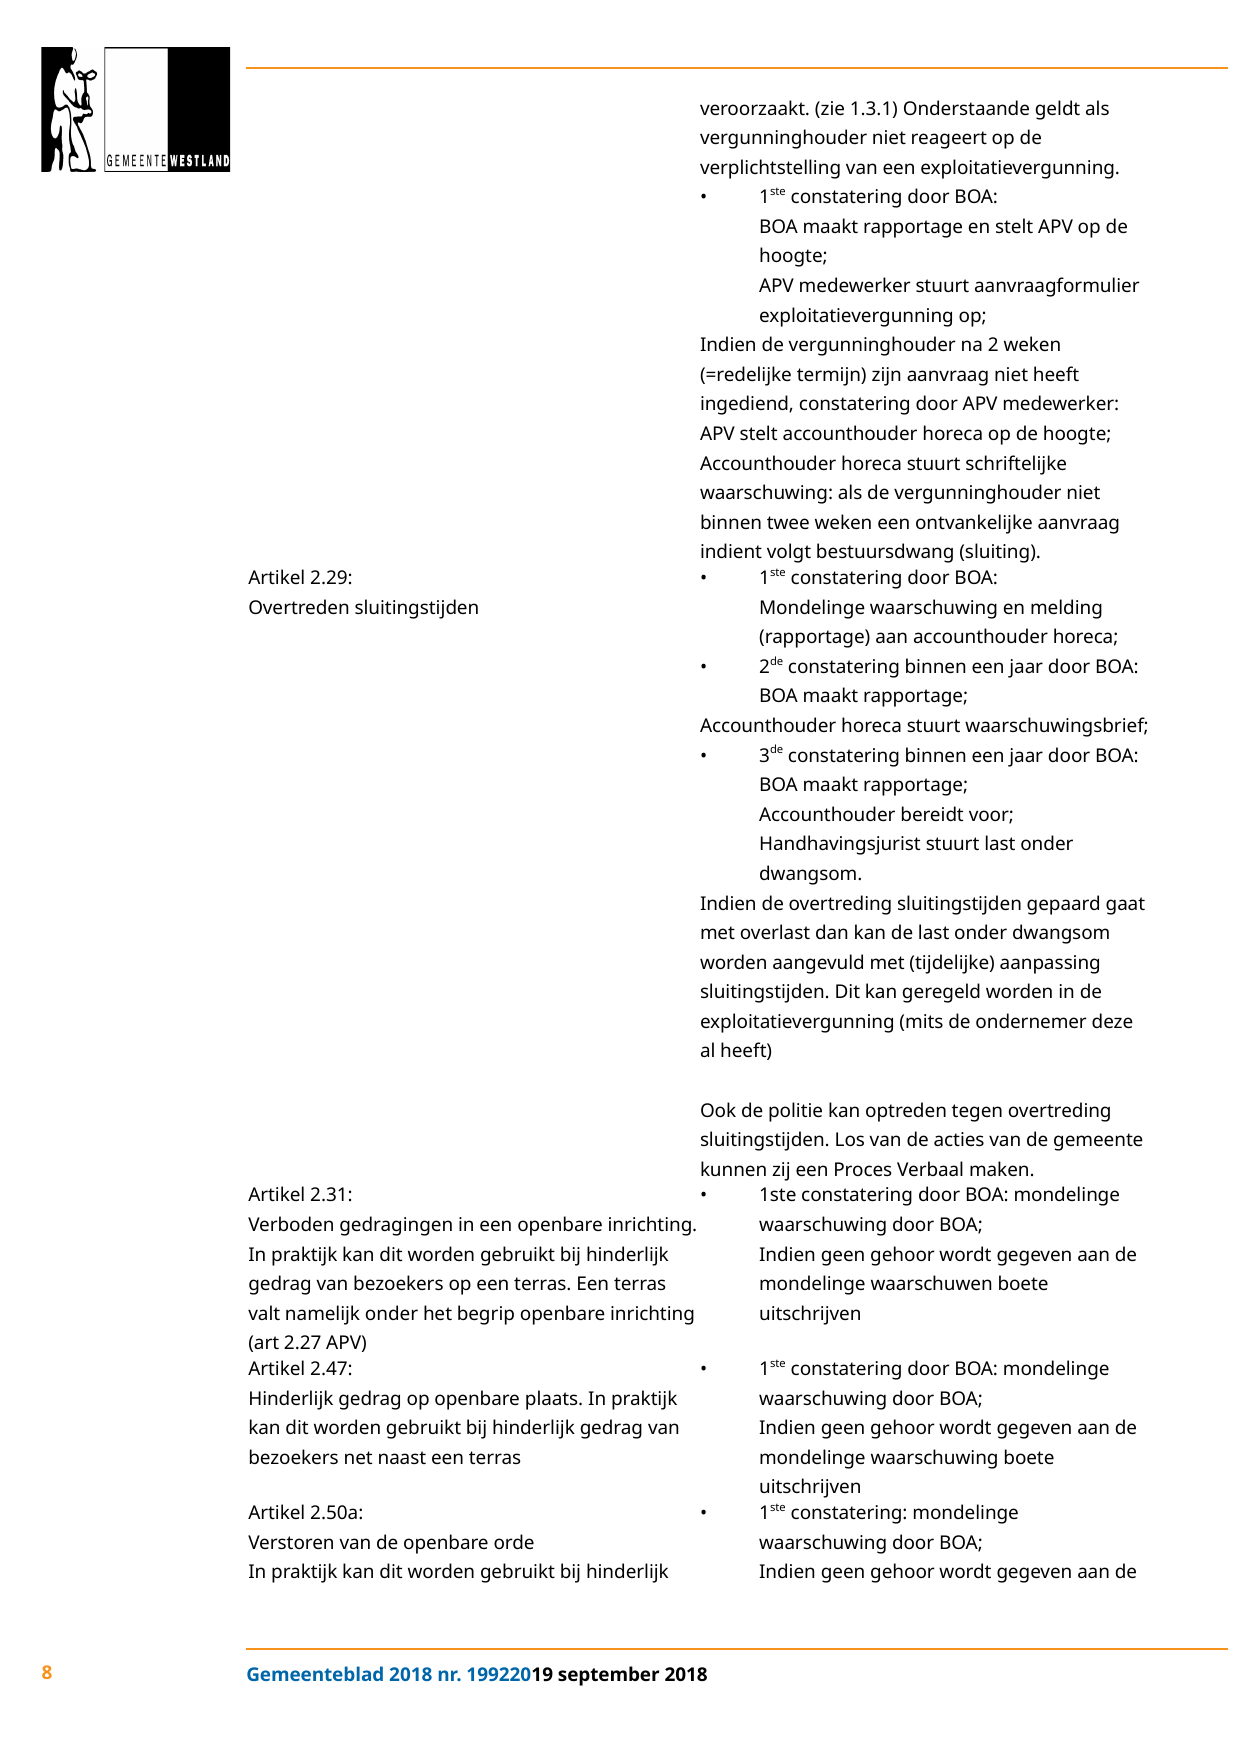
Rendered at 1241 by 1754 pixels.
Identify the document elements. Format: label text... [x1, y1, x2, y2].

table_cell [248, 95, 700, 564]
table_cell 1ste constatering door BOA: Mondelinge waarschuwing en melding (rapportage) aan accounthouder horeca; 2de constatering binnen een jaar door BOA: BOA maakt rapportage; Accounthouder horeca stuurt waarschuwingsbrief; 3de constatering binnen een jaar door BOA: BOA maakt rapportage; Accounthouder bereidt voor; Handhavingsjurist stuurt last onder dwangsom. Indien de overtreding sluitingstijden gepaard gaat met overlast dan kan de last onder dwangsom worden aangevuld met (tijdelijke) aanpassing sluitingstijden. Dit kan geregeld worden in de exploitatievergunning (mits de ondernemer deze al heeft) Ook de politie kan optreden tegen overtreding sluitingstijden. Los van de acties van de gemeente kunnen zij een Proces Verbaal maken. [700, 564, 1152, 1182]
table_cell veroorzaakt. (zie 1.3.1) Onderstaande geldt als vergunninghouder niet reageert op de verplichtstelling van een exploitatievergunning. 1ste constatering door BOA: BOA maakt rapportage en stelt APV op de hoogte; APV medewerker stuurt aanvraagformulier exploitatievergunning op; Indien de vergunninghouder na 2 weken (=redelijke termijn) zijn aanvraag niet heeft ingediend, constatering door APV medewerker: APV stelt accounthouder horeca op de hoogte; Accounthouder horeca stuurt schriftelijke waarschuwing: als de vergunninghouder niet binnen twee weken een ontvankelijke aanvraag indient volgt bestuursdwang (sluiting). [700, 95, 1152, 564]
table_cell Artikel 2.47: Hinderlijk gedrag op openbare plaats. In praktijk kan dit worden gebruikt bij hinderlijk gedrag van bezoekers net naast een terras [248, 1355, 700, 1499]
table_cell 1ste constatering door BOA: mondelinge waarschuwing door BOA; Indien geen gehoor wordt gegeven aan de mondelinge waarschuwen boete uitschrijven [700, 1182, 1152, 1355]
picture [41, 47, 231, 172]
table_cell 1ste constatering door BOA: mondelinge waarschuwing door BOA; Indien geen gehoor wordt gegeven aan de mondelinge waarschuwing boete uitschrijven [700, 1355, 1152, 1499]
table_cell 1ste constatering: mondelinge waarschuwing door BOA; Indien geen gehoor wordt gegeven aan de [700, 1499, 1152, 1584]
table_cell Artikel 2.29: Overtreden sluitingstijden [248, 564, 700, 1182]
table_cell Artikel 2.31: Verboden gedragingen in een openbare inrichting. In praktijk kan dit worden gebruikt bij hinderlijk gedrag van bezoekers op een terras. Een terras valt namelijk onder het begrip openbare inrichting (art 2.27 APV) [248, 1182, 700, 1355]
table_cell Artikel 2.50a: Verstoren van de openbare orde In praktijk kan dit worden gebruikt bij hinderlijk [248, 1499, 700, 1584]
